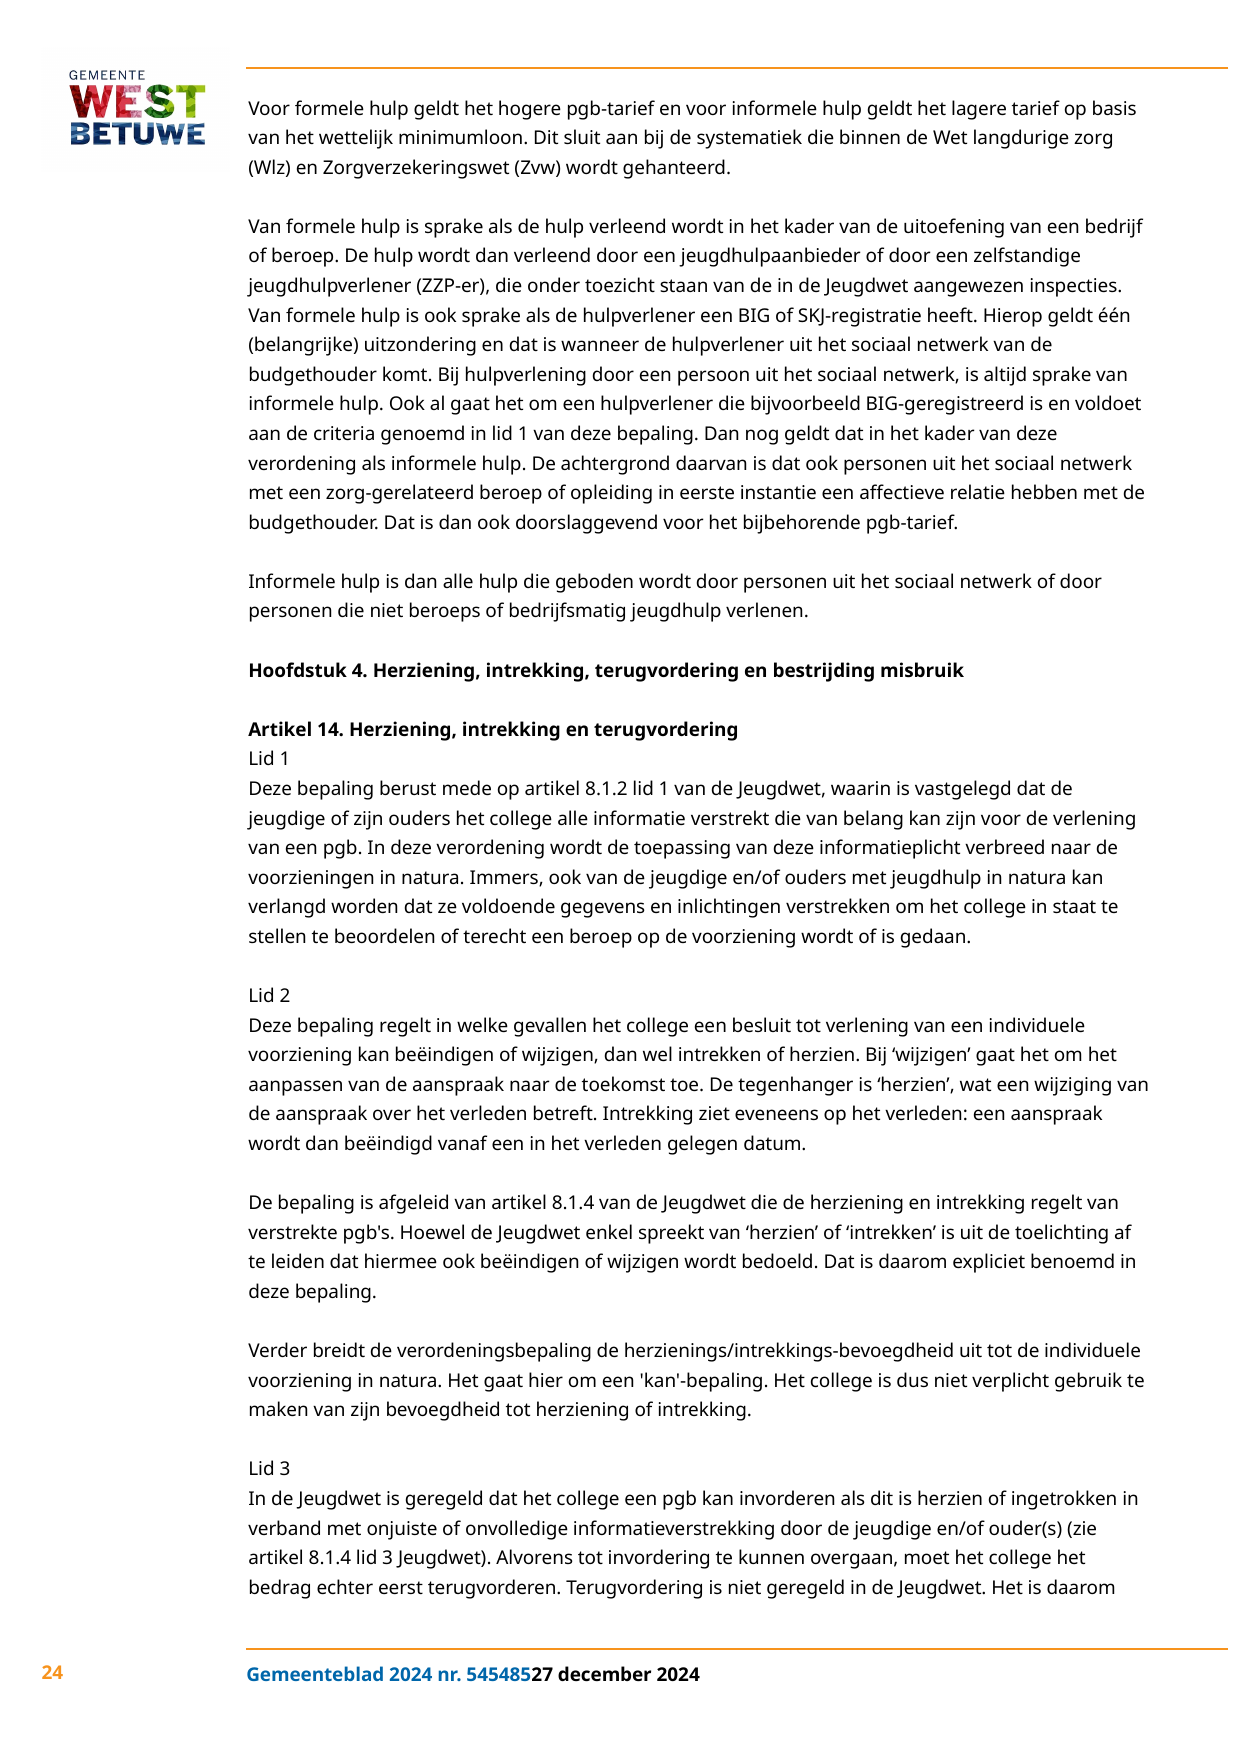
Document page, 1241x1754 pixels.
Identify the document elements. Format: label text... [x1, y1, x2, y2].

text Van formele hulp is sprake als de hulp verleend wordt in het kader van de uitoefening van een bedrijf of beroep. De hulp wordt dan verleend door een jeugdhulpaanbieder of door een zelfstandige jeugdhulpverlener (ZZP-er), die onder toezicht staan van de in de Jeugdwet aangewezen inspecties. Van formele hulp is ook sprake als de hulpverlener een BIG of SKJ-registratie heeft. Hierop geldt één (belangrijke) uitzondering en dat is wanneer de hulpverlener uit het sociaal netwerk van de budgethouder komt. Bij hulpverlening door een persoon uit het sociaal netwerk, is altijd sprake van informele hulp. Ook al gaat het om een hulpverlener die bijvoorbeeld BIG-geregistreerd is en voldoet aan de criteria genoemd in lid 1 van deze bepaling. Dan nog geldt dat in het kader van deze verordening als informele hulp. De achtergrond daarvan is dat ook personen uit het sociaal netwerk met een zorg-gerelateerd beroep of opleiding in eerste instantie een affectieve relatie hebben met de budgethouder. Dat is dan ook doorslaggevend voor het bijbehorende pgb-tarief. [248, 213, 1152, 535]
text Lid 3 [248, 1456, 1152, 1481]
text Voor formele hulp geldt het hogere pgb-tarief en voor informele hulp geldt het lagere tarief op basis van het wettelijk minimumloon. Dit sluit aan bij de systematiek die binnen de Wet langdurige zorg (Wlz) en Zorgverzekeringswet (Zvw) wordt gehanteerd. [248, 95, 1152, 180]
text In de Jeugdwet is geregeld dat het college een pgb kan invorderen als dit is herzien of ingetrokken in verband met onjuiste of onvolledige informatieverstrekking door de jeugdige en/of ouder(s) (zie artikel 8.1.4 lid 3 Jeugdwet). Alvorens tot invordering te kunnen overgaan, moet het college het bedrag echter eerst terugvorderen. Terugvordering is niet geregeld in de Jeugdwet. Het is daarom [248, 1485, 1152, 1600]
picture [41, 47, 231, 172]
text Lid 1 [248, 746, 1152, 771]
text Verder breidt de verordeningsbepaling de herzienings/intrekkings-bevoegdheid uit tot de individuele voorziening in natura. Het gaat hier om een 'kan'-bepaling. Het college is dus niet verplicht gebruik te maken van zijn bevoegdheid tot herziening of intrekking. [248, 1337, 1152, 1422]
text Deze bepaling berust mede op artikel 8.1.2 lid 1 van de Jeugdwet, waarin is vastgelegd dat de jeugdige of zijn ouders het college alle informatie verstrekt die van belang kan zijn voor de verlening van een pgb. In deze verordening wordt de toepassing van deze informatieplicht verbreed naar de voorzieningen in natura. Immers, ook van de jeugdige en/of ouders met jeugdhulp in natura kan verlangd worden dat ze voldoende gegevens en inlichtingen verstrekken om het college in staat te stellen te beoordelen of terecht een beroep op de voorziening wordt of is gedaan. [248, 775, 1152, 949]
text Informele hulp is dan alle hulp die geboden wordt door personen uit het sociaal netwerk of door personen die niet beroeps of bedrijfsmatig jeugdhulp verlenen. [248, 568, 1152, 623]
text Artikel 14. Herziening, intrekking en terugvordering [248, 716, 1152, 742]
text De bepaling is afgeleid van artikel 8.1.4 van de Jeugdwet die de herziening en intrekking regelt van verstrekte pgb's. Hoewel de Jeugdwet enkel spreekt van ‘herzien’ of ‘intrekken’ is uit de toelichting af te leiden dat hiermee ook beëindigen of wijzigen wordt bedoeld. Dat is daarom expliciet benoemd in deze bepaling. [248, 1189, 1152, 1304]
text Deze bepaling regelt in welke gevallen het college een besluit tot verlening van een individuele voorziening kan beëindigen of wijzigen, dan wel intrekken of herzien. Bij ‘wijzigen’ gaat het om het aanpassen van de aanspraak naar de toekomst toe. De tegenhanger is ‘herzien’, wat een wijziging van de aanspraak over het verleden betreft. Intrekking ziet eveneens op het verleden: een aanspraak wordt dan beëindigd vanaf een in het verleden gelegen datum. [248, 1012, 1152, 1156]
text Lid 2 [248, 982, 1152, 1008]
text Hoofdstuk 4. Herziening, intrekking, terugvordering en bestrijding misbruik [248, 657, 1152, 683]
